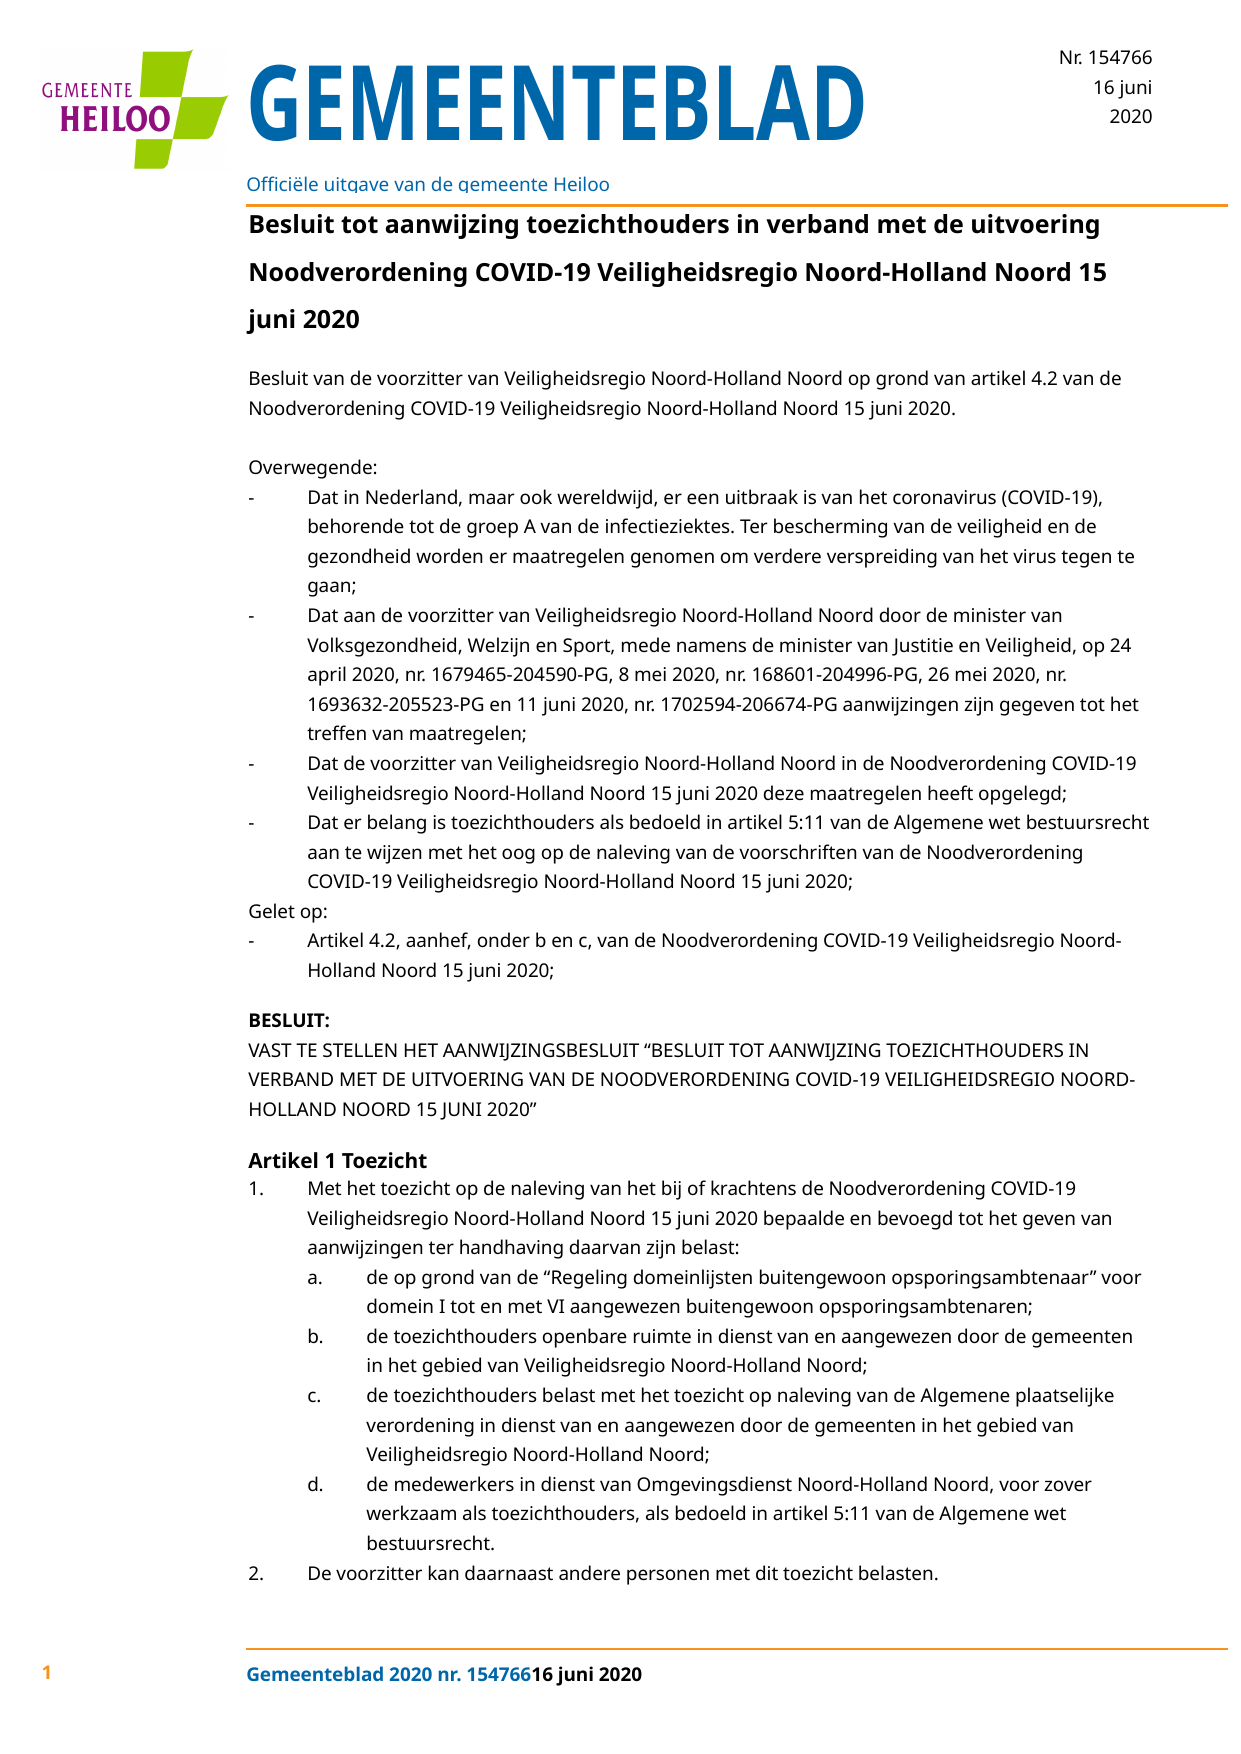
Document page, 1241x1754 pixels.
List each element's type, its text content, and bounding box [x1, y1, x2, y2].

list Dat de voorzitter van Veiligheidsregio Noord-Holland Noord in de Noodverordening COVID-19 Veiligheidsregio Noord-Holland Noord 15 juni 2020 deze maatregelen heeft opgelegd; [248, 750, 1152, 805]
picture [41, 47, 231, 172]
list De voorzitter kan daarnaast andere personen met dit toezicht belasten. [248, 1560, 1152, 1585]
list Artikel 4.2, aanhef, onder b en c, van de Noodverordening COVID-19 Veiligheidsregio Noord-Holland Noord 15 juni 2020; [248, 928, 1152, 983]
list de op grond van de “Regeling domeinlijsten buitengewoon opsporingsambtenaar” voor domein I tot en met VI aangewezen buitengewoon opsporingsambtenaren; [307, 1264, 1152, 1319]
text Artikel 1 Toezicht [248, 1147, 1152, 1175]
text Besluit van de voorzitter van Veiligheidsregio Noord-Holland Noord op grond van artikel 4.2 van de Noodverordening COVID-19 Veiligheidsregio Noord-Holland Noord 15 juni 2020. [248, 366, 1152, 421]
list Dat in Nederland, maar ook wereldwijd, er een uitbraak is van het coronavirus (COVID-19), behorende tot de groep A van de infectieziektes. Ter bescherming van de veiligheid en de gezondheid worden er maatregelen genomen om verdere verspreiding van het virus tegen te gaan; [248, 484, 1152, 598]
text Besluit tot aanwijzing toezichthouders in verband met de uitvoering Noodverordening COVID-19 Veiligheidsregio Noord-Holland Noord 15 juni 2020 [248, 207, 1152, 336]
list Met het toezicht op de naleving van het bij of krachtens de Noodverordening COVID-19 Veiligheidsregio Noord-Holland Noord 15 juni 2020 bepaalde en bevoegd tot het geven van aanwijzingen ter handhaving daarvan zijn belast: [248, 1175, 1152, 1260]
text BESLUIT: [248, 1007, 1152, 1033]
list Dat er belang is toezichthouders als bedoeld in artikel 5:11 van de Algemene wet bestuursrecht aan te wijzen met het oog op de naleving van de voorschriften van de Noodverordening COVID-19 Veiligheidsregio Noord-Holland Noord 15 juni 2020; [248, 809, 1152, 894]
list de toezichthouders openbare ruimte in dienst van en aangewezen door de gemeenten in het gebied van Veiligheidsregio Noord-Holland Noord; [307, 1323, 1152, 1378]
list de medewerkers in dienst van Omgevingsdienst Noord-Holland Noord, voor zover werkzaam als toezichthouders, als bedoeld in artikel 5:11 van de Algemene wet bestuursrecht. [307, 1471, 1152, 1556]
text Gelet op: [248, 898, 1152, 924]
text VAST TE STELLEN HET AANWIJZINGSBESLUIT “BESLUIT TOT AANWIJZING TOEZICHTHOUDERS IN VERBAND MET DE UITVOERING VAN DE NOODVERORDENING COVID-19 VEILIGHEIDSREGIO NOORD-HOLLAND NOORD 15 JUNI 2020” [248, 1037, 1152, 1122]
list Dat aan de voorzitter van Veiligheidsregio Noord-Holland Noord door de minister van Volksgezondheid, Welzijn en Sport, mede namens de minister van Justitie en Veiligheid, op 24 april 2020, nr. 1679465-204590-PG, 8 mei 2020, nr. 168601-204996-PG, 26 mei 2020, nr. 1693632-205523-PG en 11 juni 2020, nr. 1702594-206674-PG aanwijzingen zijn gegeven tot het treffen van maatregelen; [248, 602, 1152, 746]
text Overwegende: [248, 454, 1152, 480]
list de toezichthouders belast met het toezicht op naleving van de Algemene plaatselijke verordening in dienst van en aangewezen door de gemeenten in het gebied van Veiligheidsregio Noord-Holland Noord; [307, 1382, 1152, 1467]
